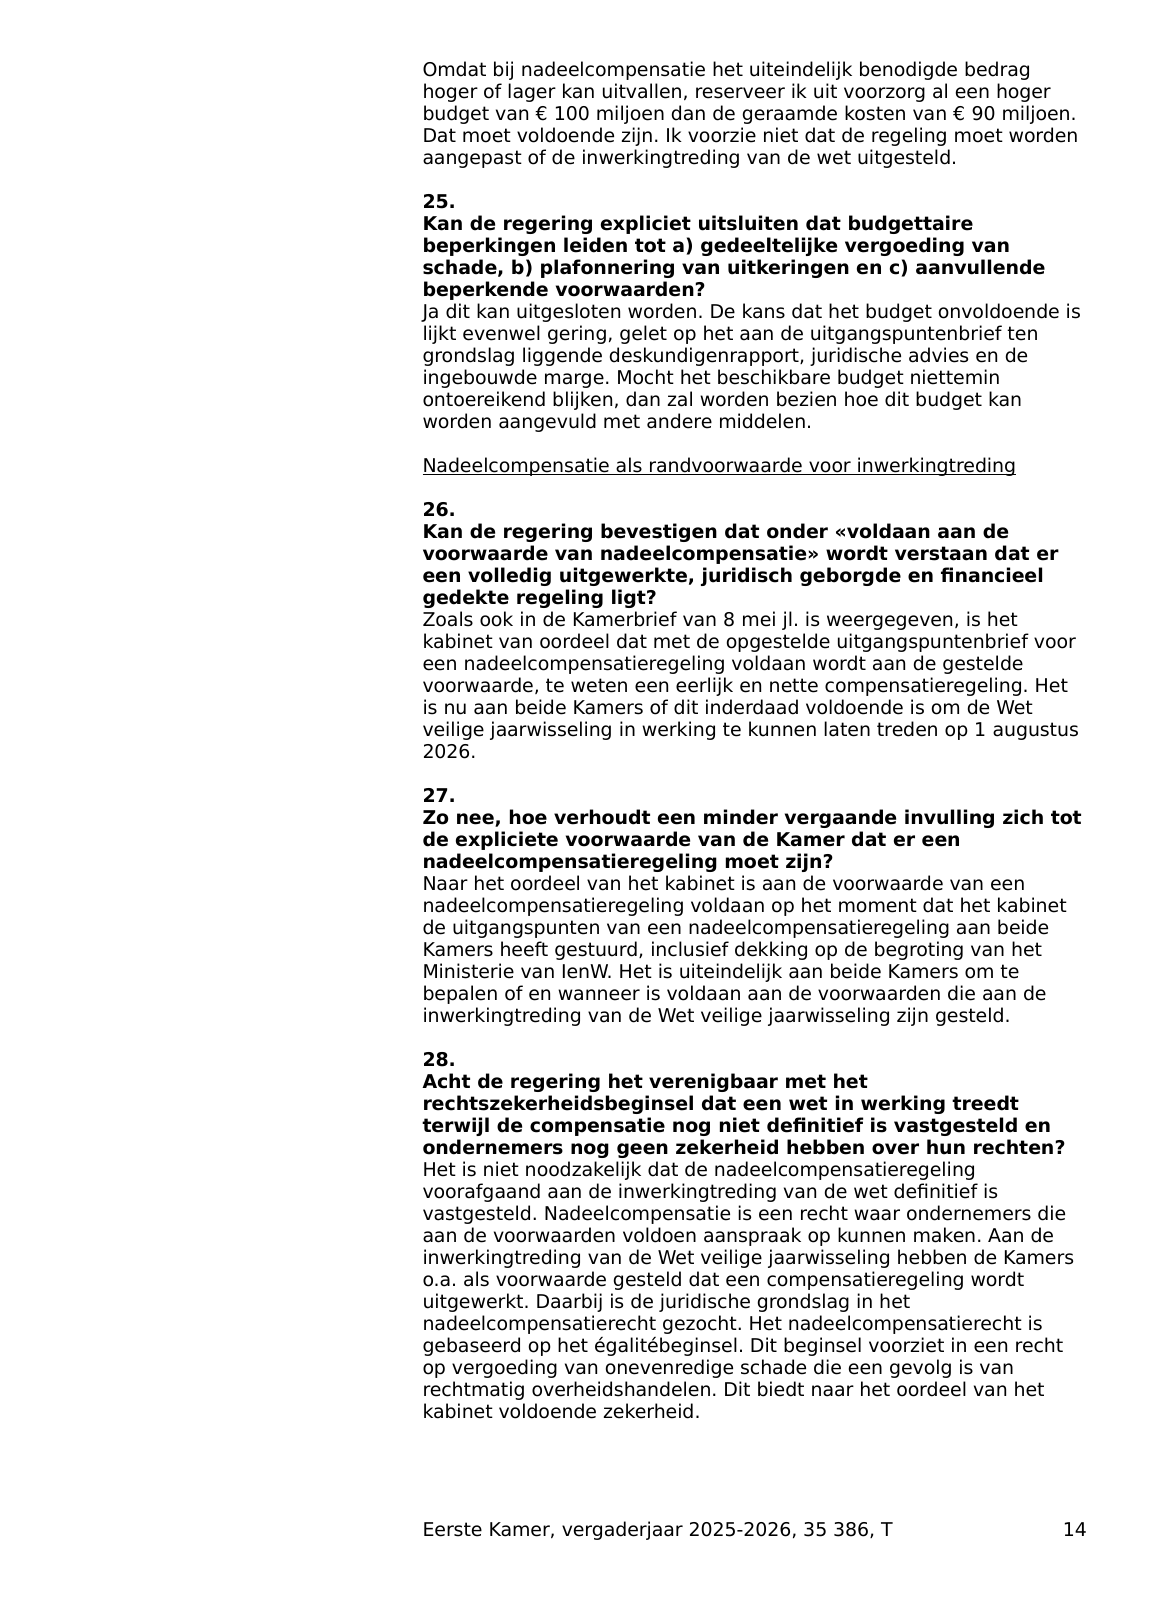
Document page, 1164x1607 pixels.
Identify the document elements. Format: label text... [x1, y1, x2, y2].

text Zo nee, hoe verhoudt een minder vergaande invulling zich tot de expliciete voorwaarde van de Kamer dat er een nadeelcompensatieregeling moet zijn? [422, 807, 1087, 873]
text Het is niet noodzakelijk dat de nadeelcompensatieregeling voorafgaand aan de inwerkingtreding van de wet definitief is vastgesteld. Nadeelcompensatie is een recht waar ondernemers die aan de voorwaarden voldoen aanspraak op kunnen maken. Aan de inwerkingtreding van de Wet veilige jaarwisseling hebben de Kamers o.a. als voorwaarde gesteld dat een compensatieregeling wordt uitgewerkt. Daarbij is de juridische grondslag in het nadeelcompensatierecht gezocht. Het nadeelcompensatierecht is gebaseerd op het égalitébeginsel. Dit beginsel voorziet in een recht op vergoeding van onevenredige schade die een gevolg is van rechtmatig overheidshandelen. Dit biedt naar het oordeel van het kabinet voldoende zekerheid. [422, 1159, 1087, 1423]
text Ja dit kan uitgesloten worden. De kans dat het budget onvoldoende is lijkt evenwel gering, gelet op het aan de uitgangspuntenbrief ten grondslag liggende deskundigenrapport, juridische advies en de ingebouwde marge. Mocht het beschikbare budget niettemin ontoereikend blijken, dan zal worden bezien hoe dit budget kan worden aangevuld met andere middelen. [422, 301, 1087, 433]
text Kan de regering expliciet uitsluiten dat budgettaire beperkingen leiden tot a) gedeeltelijke vergoeding van schade, b) plafonnering van uitkeringen en c) aanvullende beperkende voorwaarden? [422, 213, 1087, 301]
subtitle Nadeelcompensatie als randvoorwaarde voor inwerkingtreding [422, 455, 1087, 477]
text Kan de regering bevestigen dat onder «voldaan aan de voorwaarde van nadeelcompensatie» wordt verstaan dat er een volledig uitgewerkte, juridisch geborgde en financieel gedekte regeling ligt? [422, 521, 1087, 609]
text 26. [422, 499, 1087, 521]
text 27. [422, 785, 1087, 807]
text Naar het oordeel van het kabinet is aan de voorwaarde van een nadeelcompensatieregeling voldaan op het moment dat het kabinet de uitgangspunten van een nadeelcompensatieregeling aan beide Kamers heeft gestuurd, inclusief dekking op de begroting van het Ministerie van IenW. Het is uiteindelijk aan beide Kamers om te bepalen of en wanneer is voldaan aan de voorwaarden die aan de inwerkingtreding van de Wet veilige jaarwisseling zijn gesteld. [422, 873, 1087, 1027]
text 25. [422, 191, 1087, 213]
text Acht de regering het verenigbaar met het rechtszekerheidsbeginsel dat een wet in werking treedt terwijl de compensatie nog niet definitief is vastgesteld en ondernemers nog geen zekerheid hebben over hun rechten? [422, 1071, 1087, 1159]
text Zoals ook in de Kamerbrief van 8 mei jl. is weergegeven, is het kabinet van oordeel dat met de opgestelde uitgangspuntenbrief voor een nadeelcompensatieregeling voldaan wordt aan de gestelde voorwaarde, te weten een eerlijk en nette compensatieregeling. Het is nu aan beide Kamers of dit inderdaad voldoende is om de Wet veilige jaarwisseling in werking te kunnen laten treden op 1 augustus 2026. [422, 609, 1087, 763]
text Omdat bij nadeelcompensatie het uiteindelijk benodigde bedrag hoger of lager kan uitvallen, reserveer ik uit voorzorg al een hoger budget van € 100 miljoen dan de geraamde kosten van € 90 miljoen. Dat moet voldoende zijn. Ik voorzie niet dat de regeling moet worden aangepast of de inwerkingtreding van de wet uitgesteld. [422, 59, 1087, 169]
text 28. [422, 1049, 1087, 1071]
